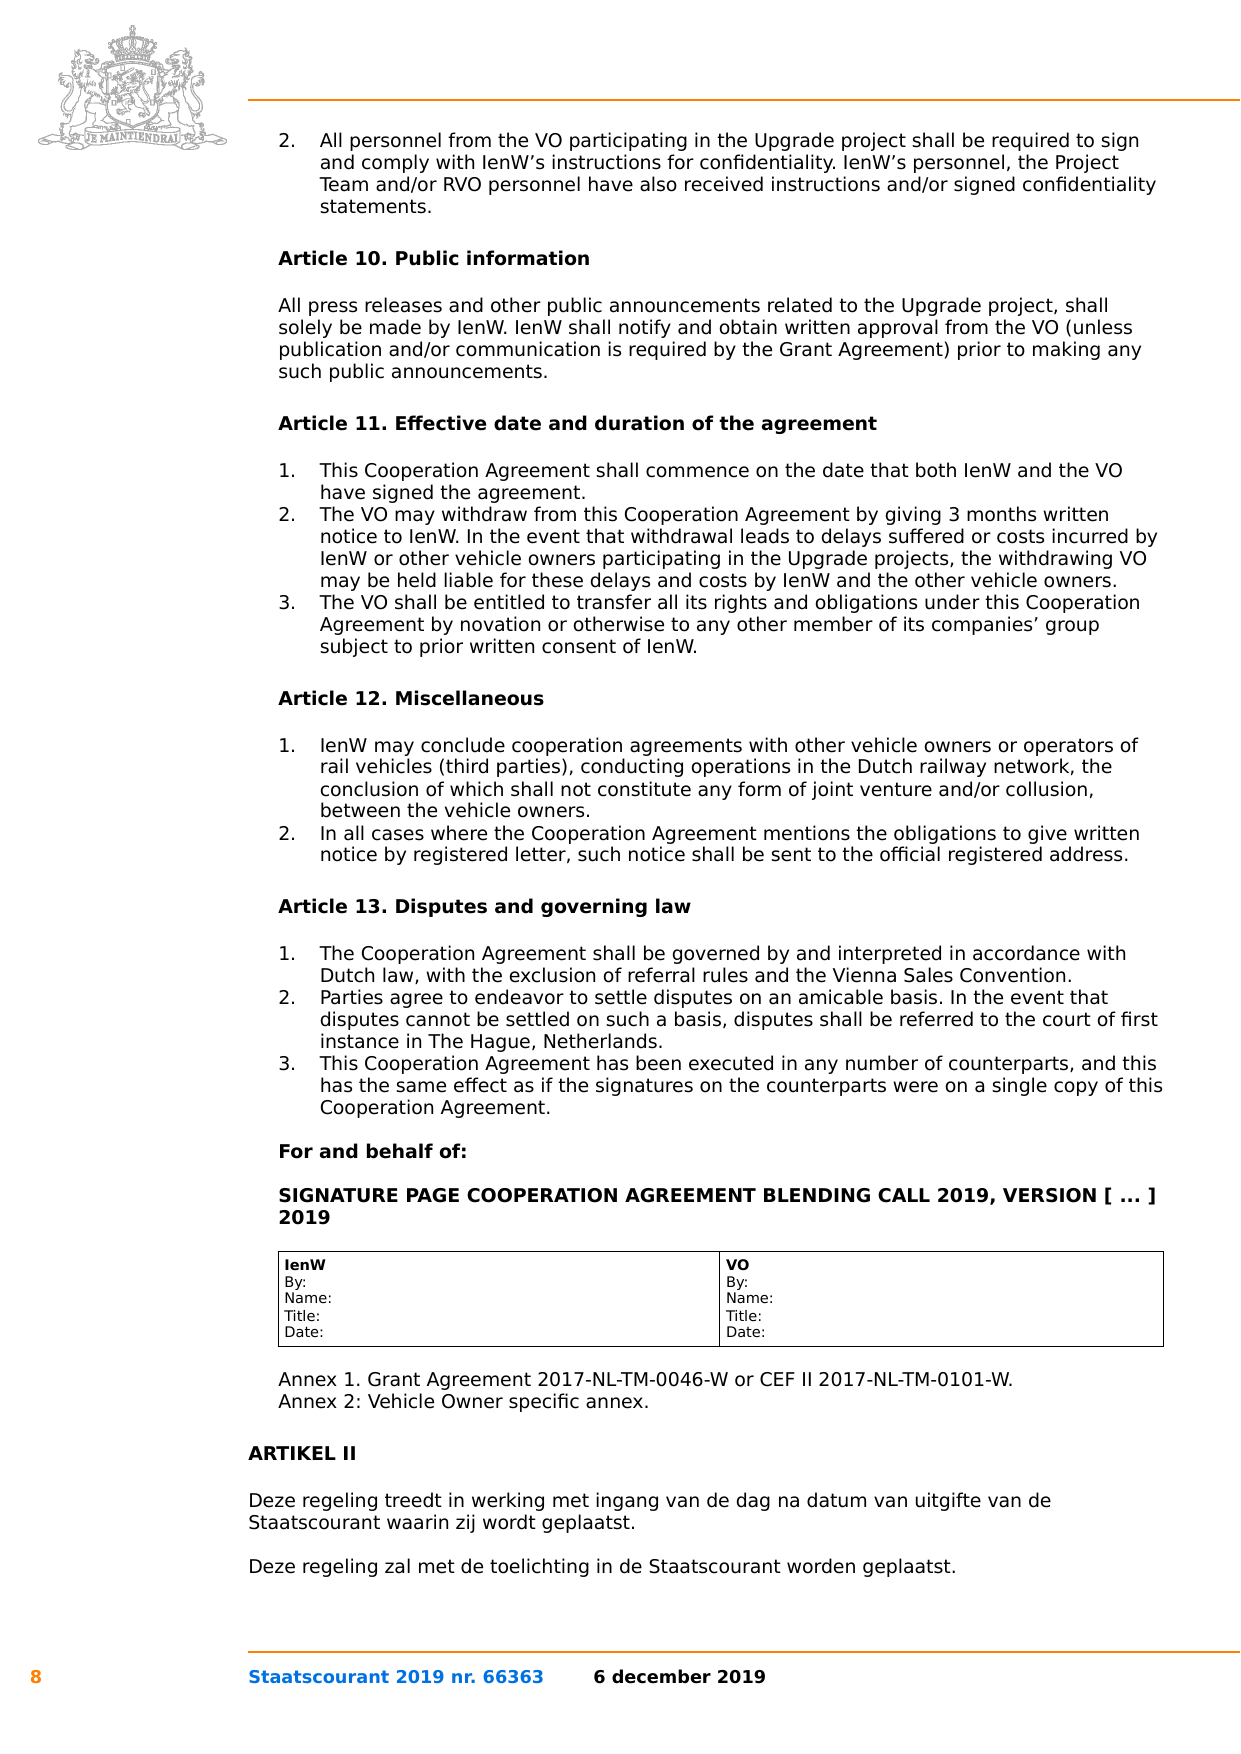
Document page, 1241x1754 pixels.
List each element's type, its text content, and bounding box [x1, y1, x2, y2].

text Deze regeling treedt in werking met ingang van de dag na datum van uitgifte van de Staatscourant waarin zij wordt geplaatst. [248, 1490, 1163, 1534]
text Annex 1. Grant Agreement 2017-NL-TM-0046-W or CEF II 2017-NL-TM-0101-W. [278, 1369, 1163, 1391]
text For and behalf of: [278, 1141, 1163, 1163]
text Annex 2: Vehicle Owner specific annex. [278, 1391, 1163, 1413]
text 2. In all cases where the Cooperation Agreement mentions the obligations to give written notice by registered letter, such notice shall be sent to the official registered address. [278, 822, 1163, 866]
subtitle ARTIKEL II [248, 1443, 1163, 1465]
text 1. The Cooperation Agreement shall be governed by and interpreted in accordance with Dutch law, with the exclusion of referral rules and the Vienna Sales Convention. [278, 943, 1163, 987]
text 3. The VO shall be entitled to transfer all its rights and obligations under this Cooperation Agreement by novation or otherwise to any other member of its companies’ group subject to prior written consent of IenW. [278, 592, 1163, 657]
picture [38, 25, 227, 150]
text 2. All personnel from the VO participating in the Upgrade project shall be required to sign and comply with IenW’s instructions for confidentiality. IenW’s personnel, the Project Team and/or RVO personnel have also received instructions and/or signed confidentiality statements. [278, 130, 1163, 218]
subtitle Article 10. Public information [278, 248, 1163, 270]
text 3. This Cooperation Agreement has been executed in any number of counterparts, and this has the same effect as if the signatures on the counterparts were on a single copy of this Cooperation Agreement. [278, 1053, 1163, 1119]
text All press releases and other public announcements related to the Upgrade project, shall solely be made by IenW. IenW shall notify and obtain written approval from the VO (unless publication and/or communication is required by the Grant Agreement) prior to making any such public announcements. [278, 295, 1163, 383]
text 2. The VO may withdraw from this Cooperation Agreement by giving 3 months written notice to IenW. In the event that withdrawal leads to delays suffered or costs incurred by IenW or other vehicle owners participating in the Upgrade projects, the withdrawing VO may be held liable for these delays and costs by IenW and the other vehicle owners. [278, 504, 1163, 592]
subtitle Article 11. Effective date and duration of the agreement [278, 413, 1163, 435]
subtitle Article 13. Disputes and governing law [278, 896, 1163, 918]
table_header IenW By: Name: Title: Date: [279, 1252, 719, 1346]
table_header VO By: Name: Title: Date: [720, 1252, 1163, 1346]
text 1. This Cooperation Agreement shall commence on the date that both IenW and the VO have signed the agreement. [278, 460, 1163, 504]
text 1. IenW may conclude cooperation agreements with other vehicle owners or operators of rail vehicles (third parties), conducting operations in the Dutch railway network, the conclusion of which shall not constitute any form of joint venture and/or collusion, between the vehicle owners. [278, 734, 1163, 822]
text Deze regeling zal met de toelichting in de Staatscourant worden geplaatst. [248, 1556, 1163, 1578]
text SIGNATURE PAGE COOPERATION AGREEMENT BLENDING CALL 2019, VERSION [ ... ] 2019 [278, 1185, 1163, 1229]
text 2. Parties agree to endeavor to settle disputes on an amicable basis. In the event that disputes cannot be settled on such a basis, disputes shall be referred to the court of first instance in The Hague, Netherlands. [278, 987, 1163, 1053]
subtitle Article 12. Miscellaneous [278, 687, 1163, 709]
